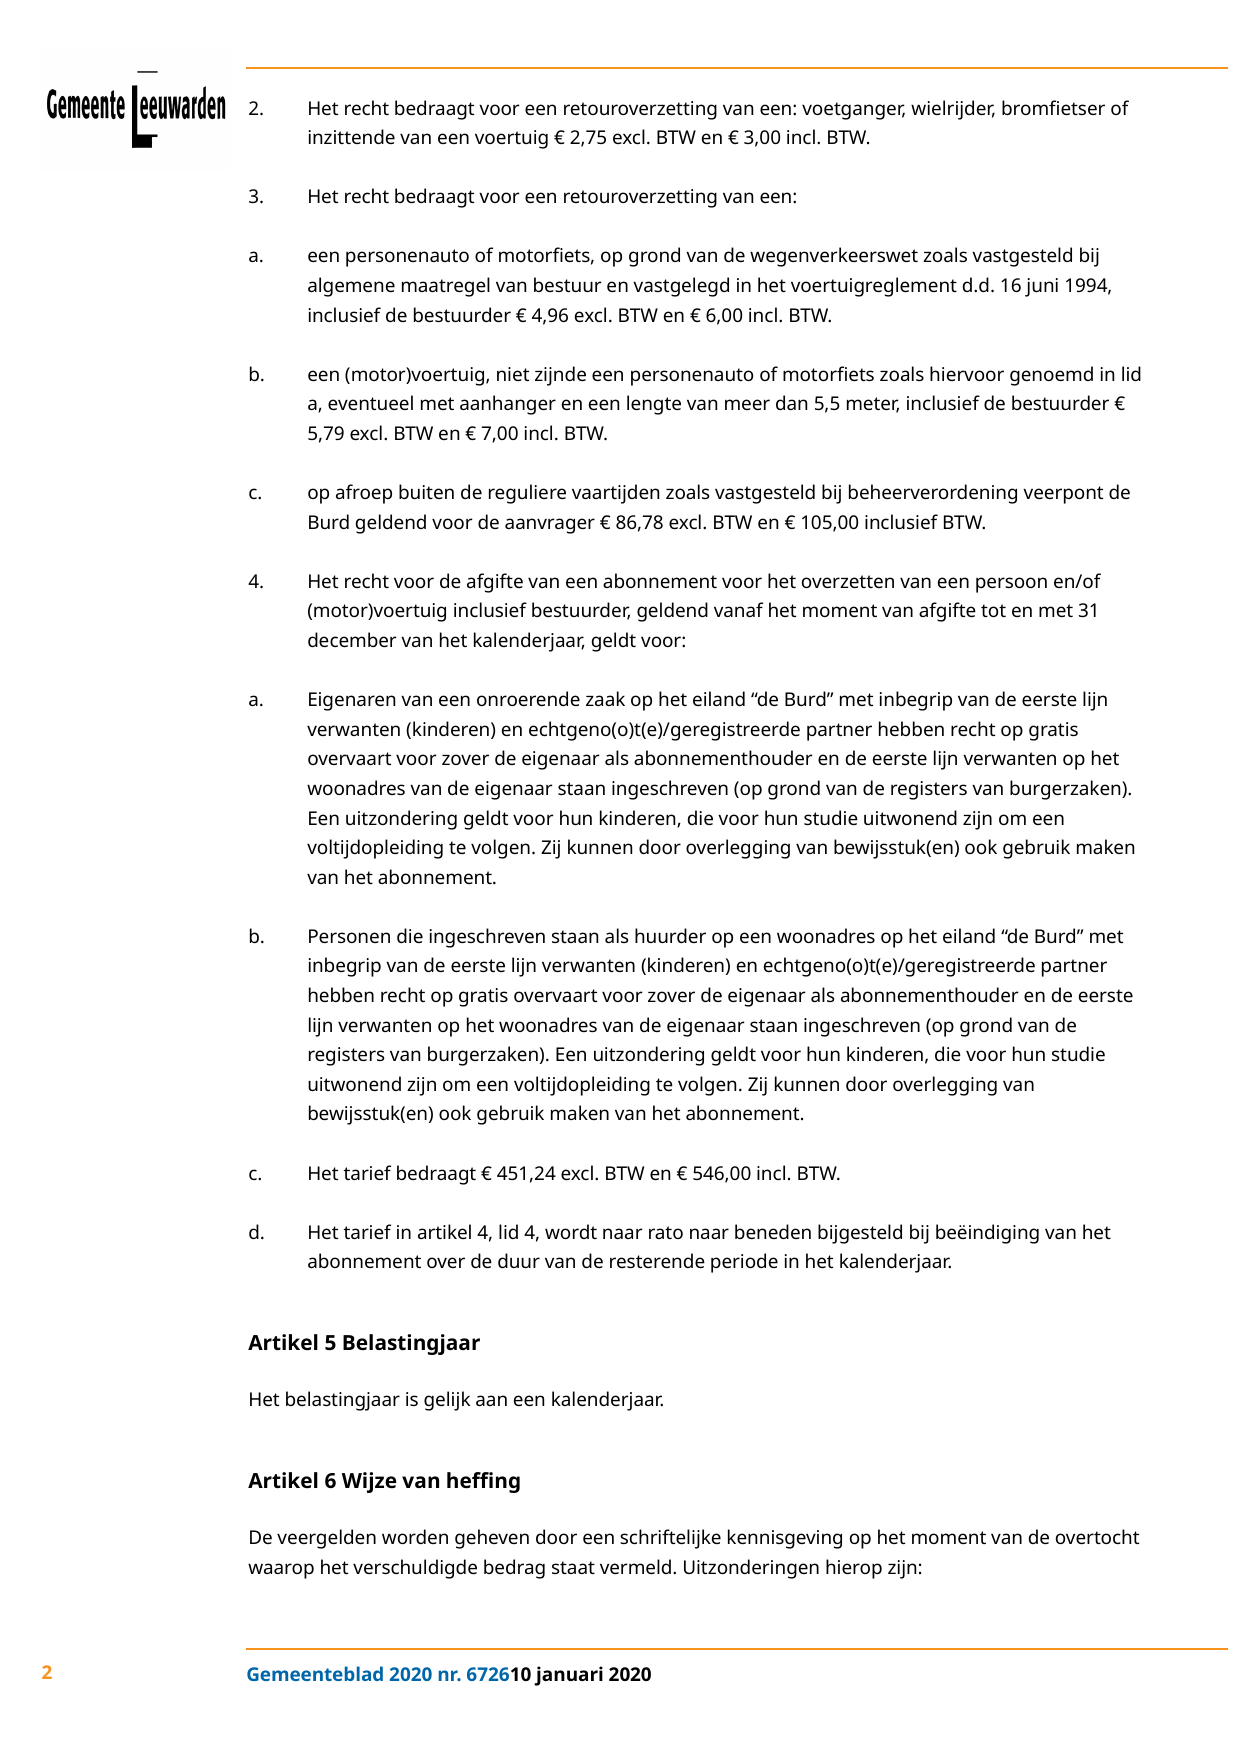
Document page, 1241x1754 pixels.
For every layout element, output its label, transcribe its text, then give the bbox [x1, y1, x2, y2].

list Het recht voor de afgifte van een abonnement voor het overzetten van een persoon en/of (motor)voertuig inclusief bestuurder, geldend vanaf het moment van afgifte tot en met 31 december van het kalenderjaar, geldt voor: [248, 568, 1152, 653]
text Het belastingjaar is gelijk aan een kalenderjaar. [248, 1387, 1152, 1412]
text Artikel 5 Belastingjaar [248, 1328, 1152, 1357]
list Het recht bedraagt voor een retouroverzetting van een: [248, 183, 1152, 209]
list op afroep buiten de reguliere vaartijden zoals vastgesteld bij beheerverordening veerpont de Burd geldend voor de aanvrager € 86,78 excl. BTW en € 105,00 inclusief BTW. [248, 479, 1152, 535]
text Artikel 6 Wijze van heffing [248, 1467, 1152, 1495]
list Het tarief in artikel 4, lid 4, wordt naar rato naar beneden bijgesteld bij beëindiging van het abonnement over de duur van de resterende periode in het kalenderjaar. [248, 1219, 1152, 1274]
list een (motor)voertuig, niet zijnde een personenauto of motorfiets zoals hiervoor genoemd in lid a, eventueel met aanhanger en een lengte van meer dan 5,5 meter, inclusief de bestuurder € 5,79 excl. BTW en € 7,00 incl. BTW. [248, 361, 1152, 446]
list Eigenaren van een onroerende zaak op het eiland “de Burd” met inbegrip van de eerste lijn verwanten (kinderen) en echtgeno(o)t(e)/geregistreerde partner hebben recht op gratis overvaart voor zover de eigenaar als abonnementhouder en de eerste lijn verwanten op het woonadres van de eigenaar staan ingeschreven (op grond van de registers van burgerzaken). Een uitzondering geldt voor hun kinderen, die voor hun studie uitwonend zijn om een voltijdopleiding te volgen. Zij kunnen door overlegging van bewijsstuk(en) ook gebruik maken van het abonnement. [248, 686, 1152, 890]
list een personenauto of motorfiets, op grond van de wegenverkeerswet zoals vastgesteld bij algemene maatregel van bestuur en vastgelegd in het voertuigreglement d.d. 16 juni 1994, inclusief de bestuurder € 4,96 excl. BTW en € 6,00 incl. BTW. [248, 243, 1152, 328]
picture [41, 47, 231, 172]
list Het tarief bedraagt € 451,24 excl. BTW en € 546,00 incl. BTW. [248, 1160, 1152, 1186]
list Personen die ingeschreven staan als huurder op een woonadres op het eiland “de Burd” met inbegrip van de eerste lijn verwanten (kinderen) en echtgeno(o)t(e)/geregistreerde partner hebben recht op gratis overvaart voor zover de eigenaar als abonnementhouder en de eerste lijn verwanten op het woonadres van de eigenaar staan ingeschreven (op grond van de registers van burgerzaken). Een uitzondering geldt voor hun kinderen, die voor hun studie uitwonend zijn om een voltijdopleiding te volgen. Zij kunnen door overlegging van bewijsstuk(en) ook gebruik maken van het abonnement. [248, 923, 1152, 1126]
text De veergelden worden geheven door een schriftelijke kennisgeving op het moment van de overtocht waarop het verschuldigde bedrag staat vermeld. Uitzonderingen hierop zijn: [248, 1524, 1152, 1580]
list Het recht bedraagt voor een retouroverzetting van een: voetganger, wielrijder, bromfietser of inzittende van een voertuig € 2,75 excl. BTW en € 3,00 incl. BTW. [248, 95, 1152, 150]
